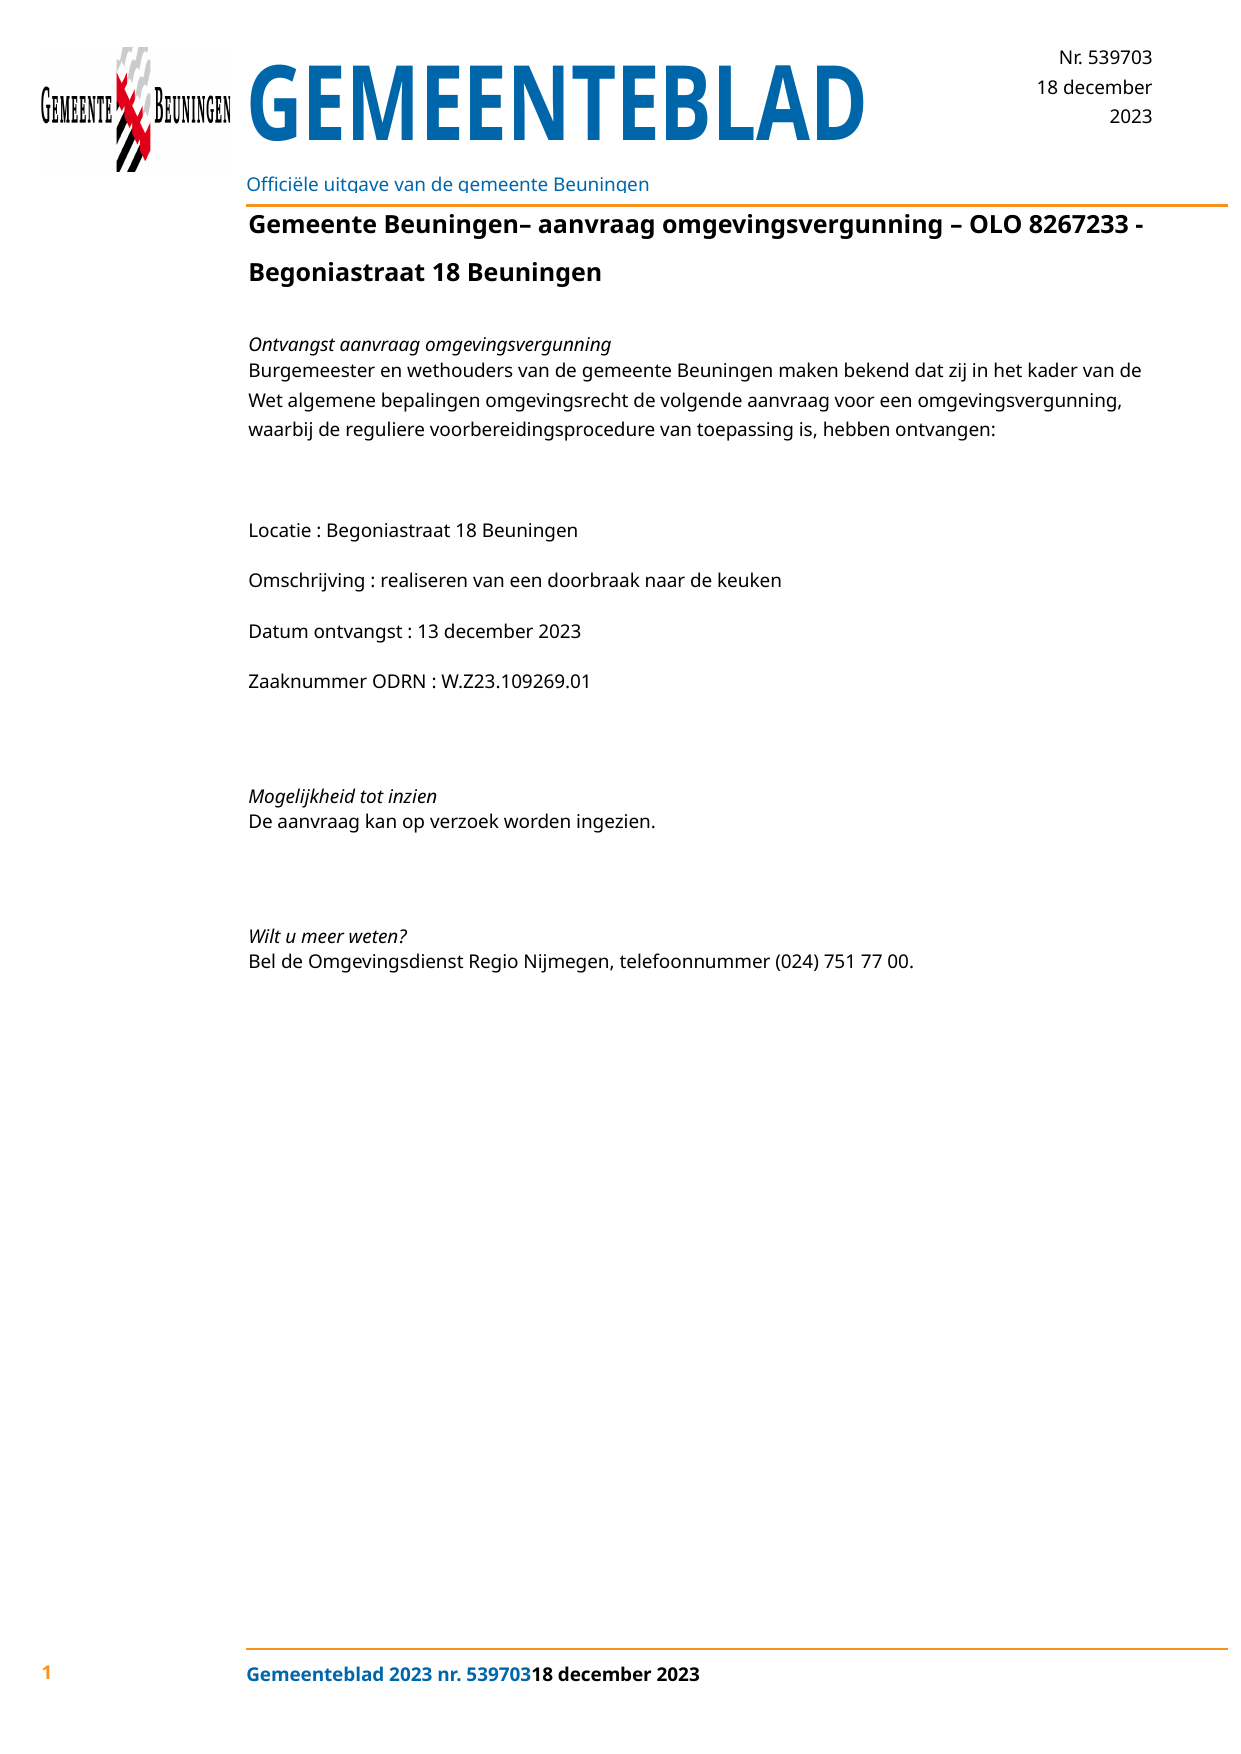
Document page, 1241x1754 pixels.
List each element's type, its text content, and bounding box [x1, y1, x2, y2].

text Omschrijving : realiseren van een doorbraak naar de keuken [248, 568, 1152, 593]
text Zaaknummer ODRN : W.Z23.109269.01 [248, 668, 1152, 694]
text Burgemeester en wethouders van de gemeente Beuningen maken bekend dat zij in het kader van de Wet algemene bepalingen omgevingsrecht de volgende aanvraag voor een omgevingsvergunning, waarbij de reguliere voorbereidingsprocedure van toepassing is, hebben ontvangen: [248, 357, 1152, 442]
text De aanvraag kan op verzoek worden ingezien. [248, 808, 1152, 834]
text Gemeente Beuningen– aanvraag omgevingsvergunning – OLO 8267233 - Begoniastraat 18 Beuningen [248, 207, 1152, 288]
text Datum ontvangst : 13 december 2023 [248, 618, 1152, 644]
picture [41, 47, 231, 172]
text Ontvangst aanvraag omgevingsvergunning [248, 331, 1152, 357]
text Wilt u meer weten? [248, 923, 1152, 949]
text Mogelijkheid tot inzien [248, 783, 1152, 808]
text Bel de Omgevingsdienst Regio Nijmegen, telefoonnummer (024) 751 77 00. [248, 949, 1152, 974]
text Locatie : Begoniastraat 18 Beuningen [248, 517, 1152, 543]
